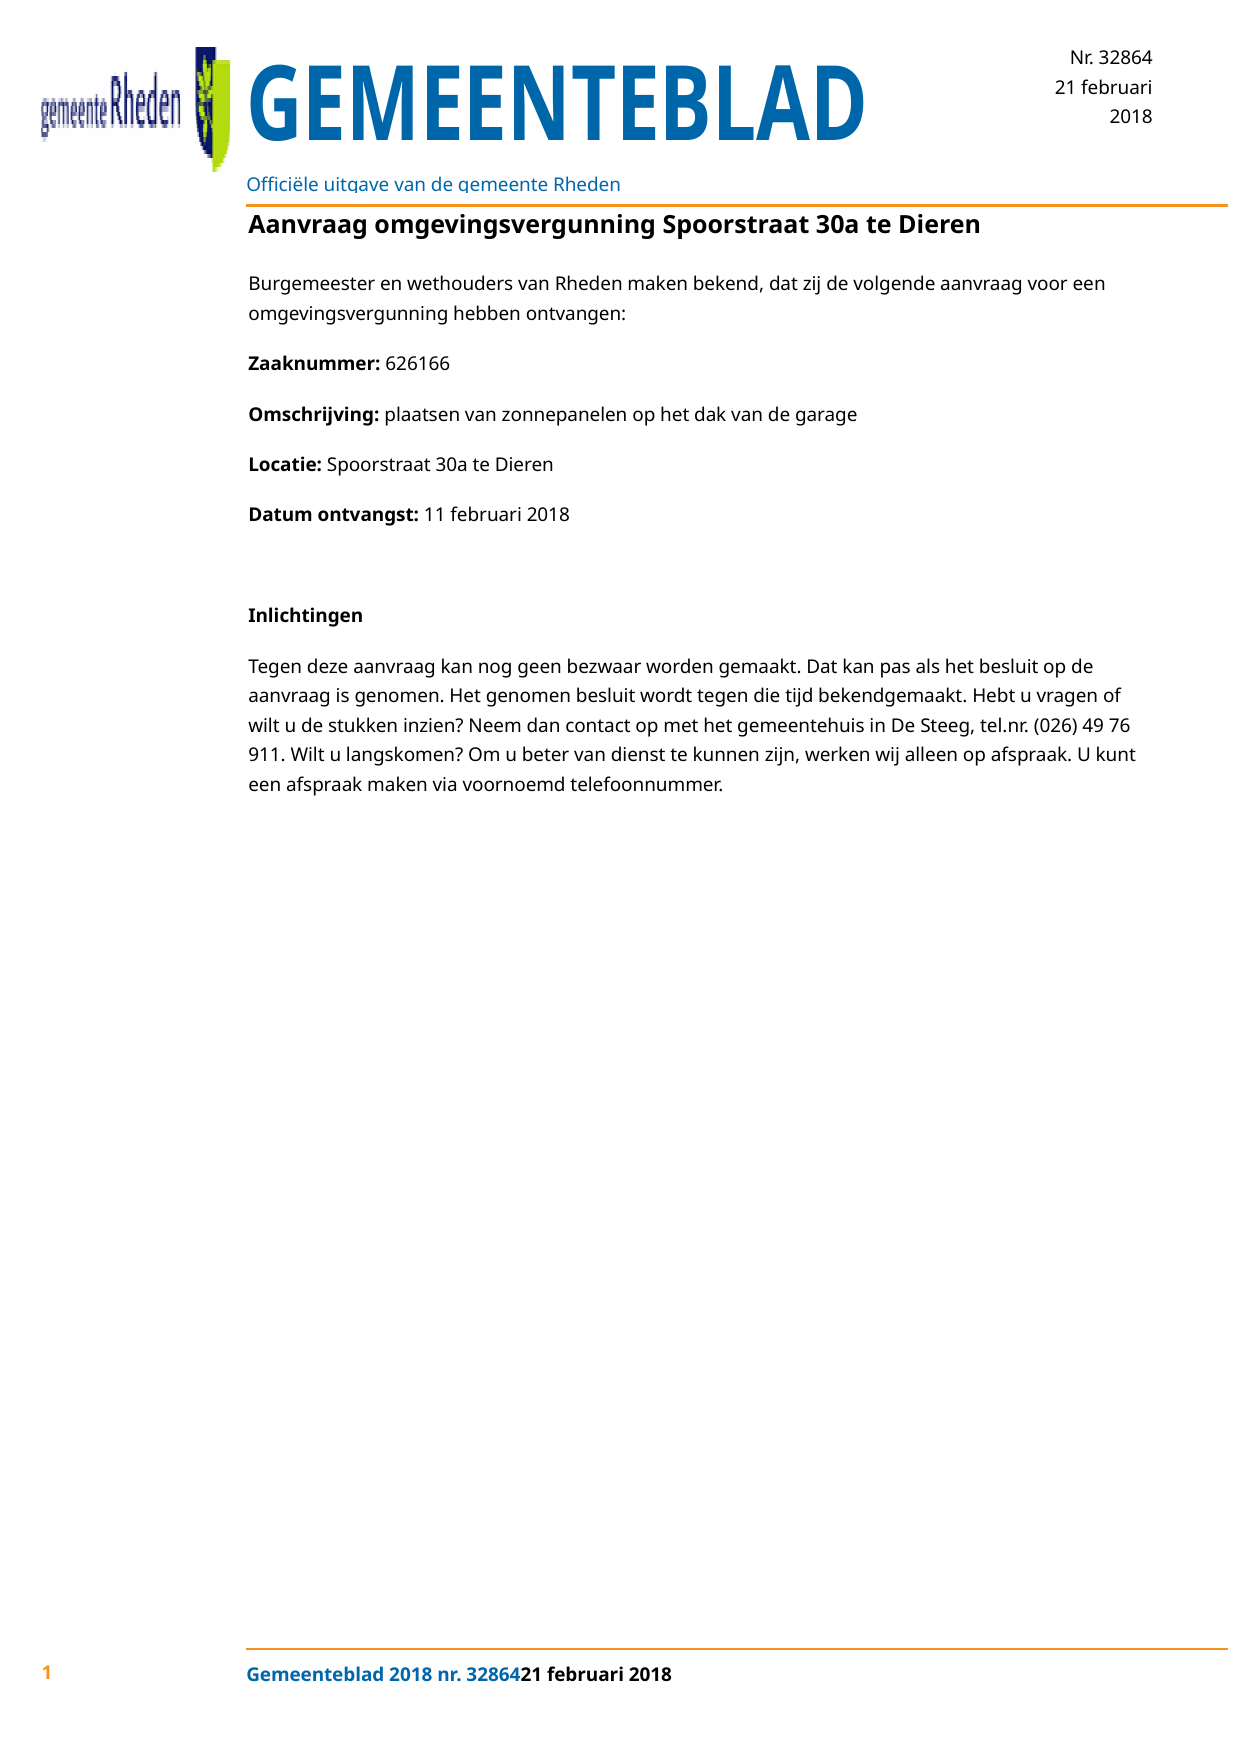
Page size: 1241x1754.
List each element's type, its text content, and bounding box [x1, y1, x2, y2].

text Zaaknummer: 626166 [248, 350, 1152, 376]
text Locatie: Spoorstraat 30a te Dieren [248, 451, 1152, 477]
text Aanvraag omgevingsvergunning Spoorstraat 30a te Dieren [248, 207, 1152, 241]
picture [41, 47, 231, 172]
text Omschrijving: plaatsen van zonnepanelen op het dak van de garage [248, 401, 1152, 426]
text Inlichtingen [248, 602, 1152, 628]
text Burgemeester en wethouders van Rheden maken bekend, dat zij de volgende aanvraag voor een omgevingsvergunning hebben ontvangen: [248, 270, 1152, 326]
text Datum ontvangst: 11 februari 2018 [248, 502, 1152, 527]
text Tegen deze aanvraag kan nog geen bezwaar worden gemaakt. Dat kan pas als het besluit op de aanvraag is genomen. Het genomen besluit wordt tegen die tijd bekendgemaakt. Hebt u vragen of wilt u de stukken inzien? Neem dan contact op met het gemeentehuis in De Steeg, tel.nr. (026) 49 76 911. Wilt u langskomen? Om u beter van dienst te kunnen zijn, werken wij alleen op afspraak. U kunt een afspraak maken via voornoemd telefoonnummer. [248, 653, 1152, 797]
